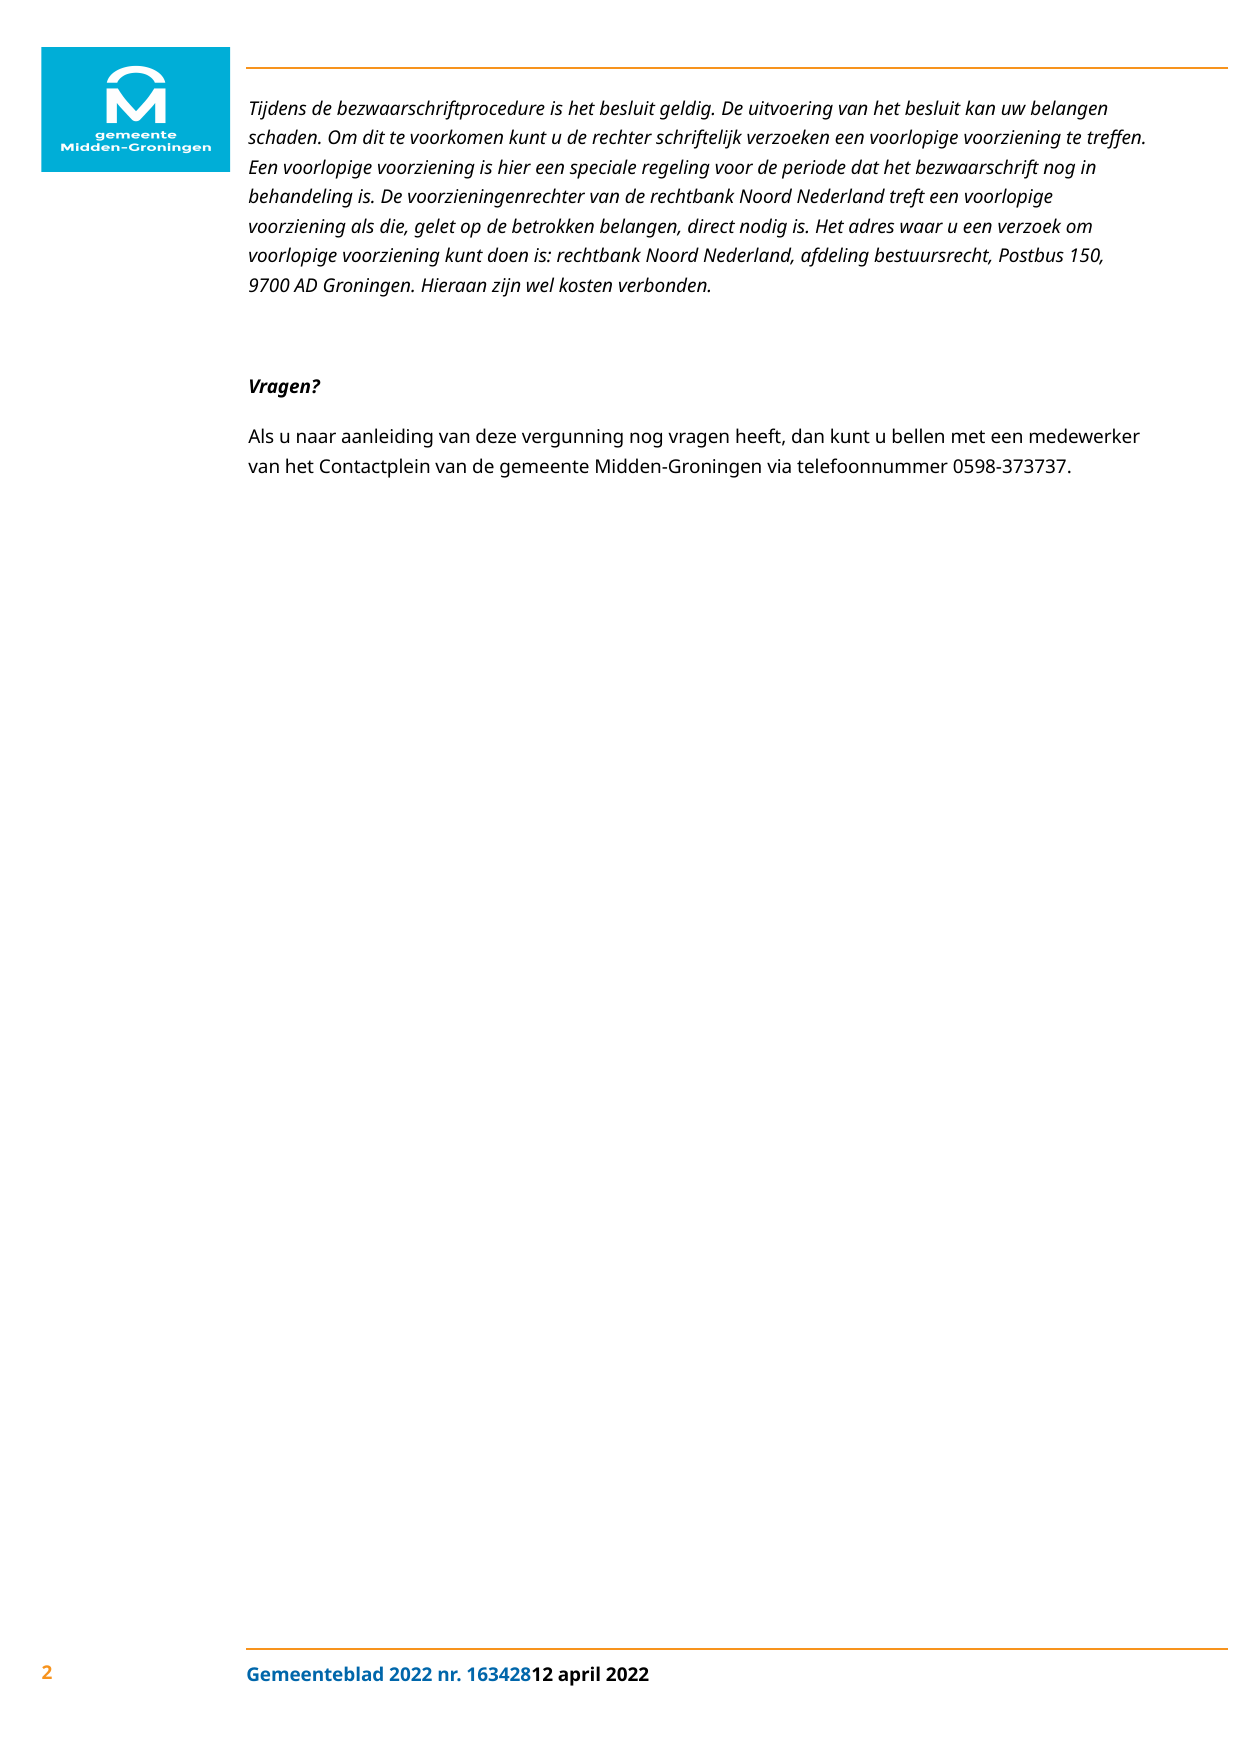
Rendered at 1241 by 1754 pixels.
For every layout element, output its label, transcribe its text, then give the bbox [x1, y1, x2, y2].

picture [107, 89, 165, 122]
text Vragen? [248, 373, 1152, 399]
text Als u naar aanleiding van deze vergunning nog vragen heeft, dan kunt u bellen met een medewerker van het Contactplein van de gemeente Midden-Groningen via telefoonnummer 0598-373737. [248, 423, 1152, 479]
picture [108, 66, 164, 82]
text Tijdens de bezwaarschriftprocedure is het besluit geldig. De uitvoering van het besluit kan uw belangen schaden. Om dit te voorkomen kunt u de rechter schriftelijk verzoeken een voorlopige voorziening te treffen. Een voorlopige voorziening is hier een speciale regeling voor de periode dat het bezwaarschrift nog in behandeling is. De voorzieningenrechter van de rechtbank Noord Nederland treft een voorlopige voorziening als die, gelet op de betrokken belangen, direct nodig is. Het adres waar u een verzoek om voorlopige voorziening kunt doen is: rechtbank Noord Nederland, afdeling bestuursrecht, Postbus 150, 9700 AD Groningen. Hieraan zijn wel kosten verbonden. [248, 95, 1152, 298]
picture [184, 146, 190, 153]
